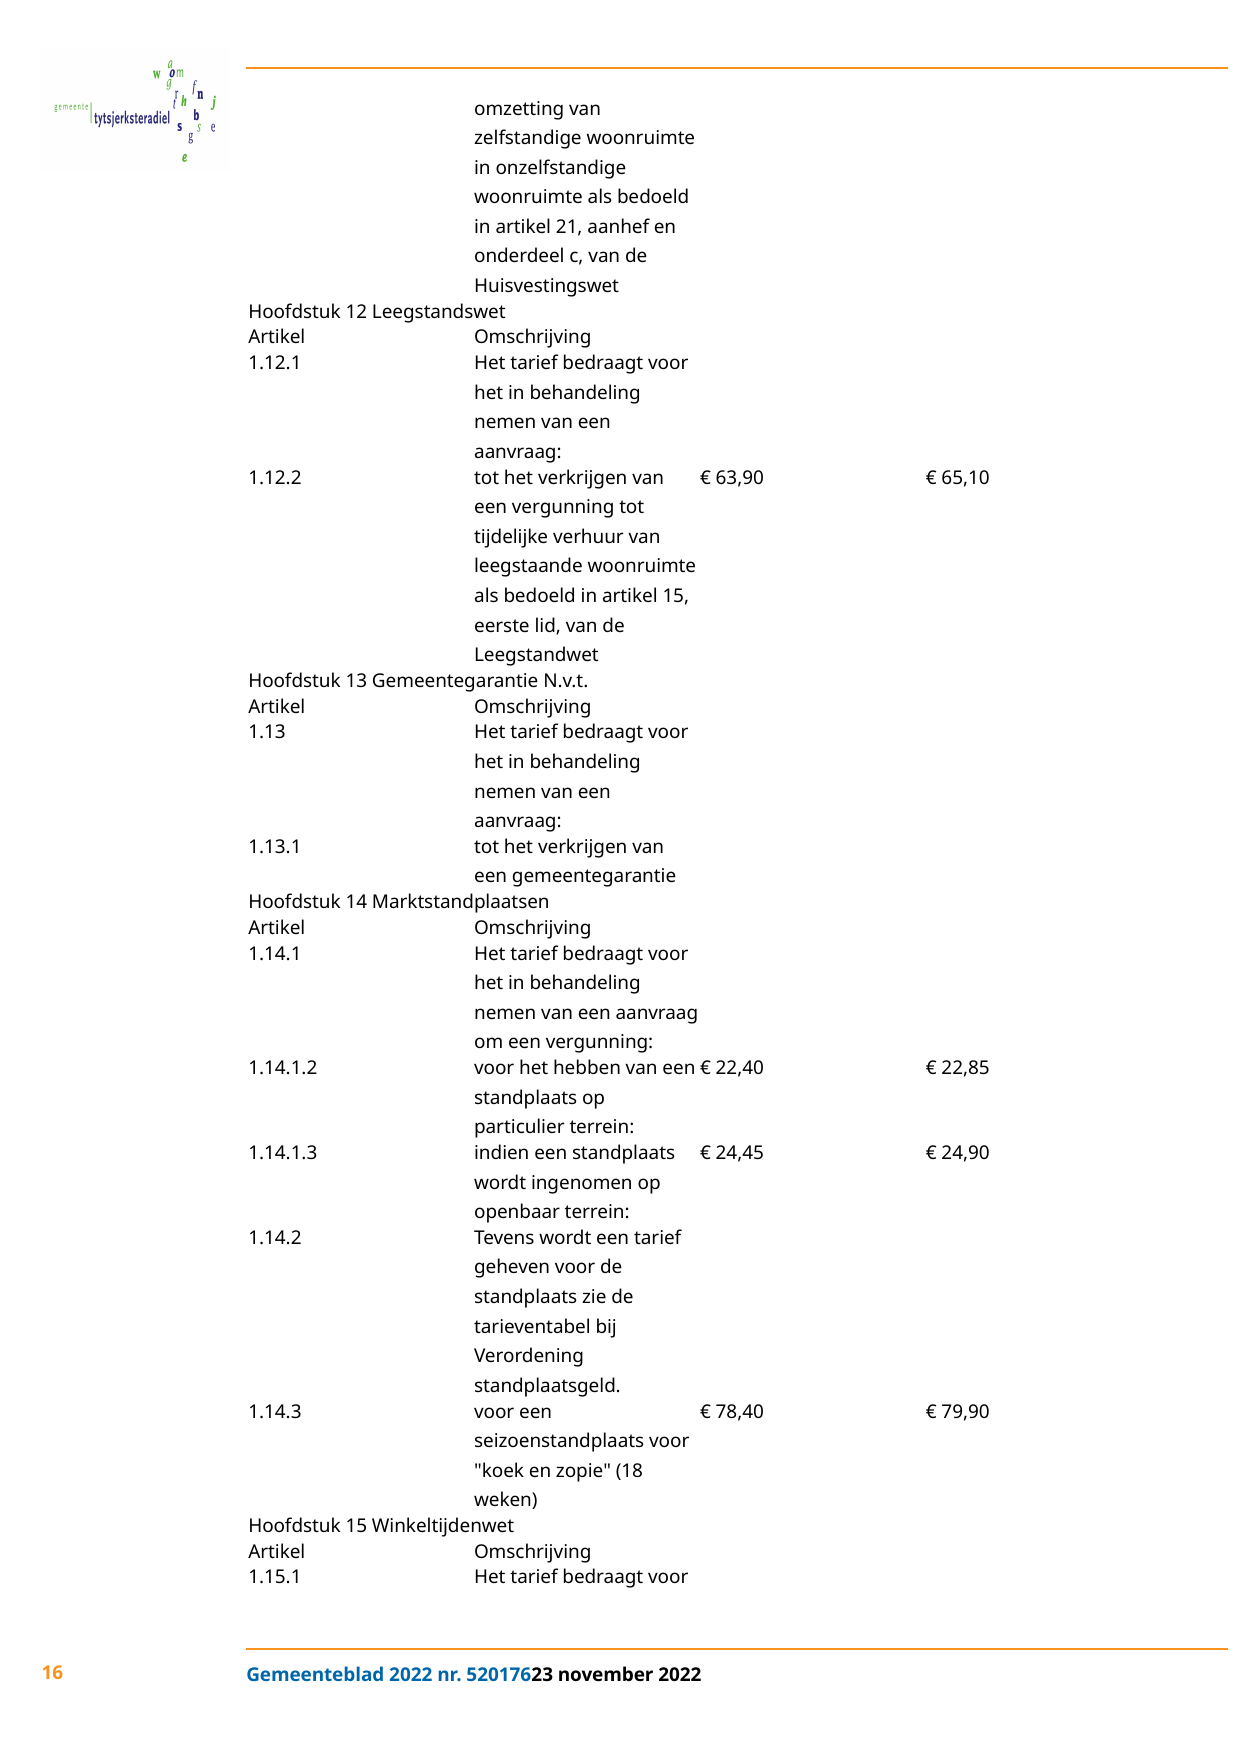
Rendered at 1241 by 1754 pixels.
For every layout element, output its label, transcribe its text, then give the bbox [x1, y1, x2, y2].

table_cell 1.15.1 [248, 1564, 474, 1589]
table_cell Artikel [248, 693, 474, 719]
table_cell [926, 940, 1152, 1054]
table_cell Het tarief bedraagt voor het in behandeling nemen van een aanvraag: [474, 719, 700, 833]
table_cell € 65,10 [926, 464, 1152, 667]
table_cell [700, 324, 926, 349]
table_cell voor een seizoenstandplaats voor "koek en zopie" (18 weken) [474, 1398, 700, 1512]
table_cell Omschrijving [474, 693, 700, 719]
table_cell 1.14.1.3 [248, 1139, 474, 1224]
table_cell Omschrijving [474, 914, 700, 940]
table_cell 1.14.3 [248, 1398, 474, 1512]
table_cell [926, 719, 1152, 833]
table_cell Omschrijving [474, 1538, 700, 1564]
table_cell [248, 95, 474, 298]
table_cell € 79,90 [926, 1398, 1152, 1512]
table_cell [700, 940, 926, 1054]
table_cell omzetting van zelfstandige woonruimte in onzelfstandige woonruimte als bedoeld in artikel 21, aanhef en onderdeel c, van de Huisvestingswet [474, 95, 700, 298]
table_cell 1.13.1 [248, 833, 474, 888]
table_cell Artikel [248, 1538, 474, 1564]
table_cell [926, 693, 1152, 719]
table_cell € 24,90 [926, 1139, 1152, 1224]
table_cell Artikel [248, 324, 474, 349]
table_cell [700, 1564, 926, 1589]
table_cell € 22,85 [926, 1054, 1152, 1139]
table_cell 1.13 [248, 719, 474, 833]
table_cell € 63,90 [700, 464, 926, 667]
table_cell [700, 693, 926, 719]
table_cell tot het verkrijgen van een vergunning tot tijdelijke verhuur van leegstaande woonruimte als bedoeld in artikel 15, eerste lid, van de Leegstandwet [474, 464, 700, 667]
picture [41, 47, 231, 172]
table_cell Artikel [248, 914, 474, 940]
table_cell [700, 719, 926, 833]
table_cell 1.12.1 [248, 350, 474, 464]
table_cell Hoofdstuk 15 Winkeltijdenwet [248, 1512, 1152, 1538]
table_cell 1.14.1.2 [248, 1054, 474, 1139]
table_cell Het tarief bedraagt voor [474, 1564, 700, 1589]
table_cell [926, 95, 1152, 298]
table_cell indien een standplaats wordt ingenomen op openbaar terrein: [474, 1139, 700, 1224]
table_cell Hoofdstuk 14 Marktstandplaatsen [248, 889, 1152, 914]
table_cell Omschrijving [474, 324, 700, 349]
table_cell voor het hebben van een standplaats op particulier terrein: [474, 1054, 700, 1139]
table_cell [926, 833, 1152, 888]
table_cell [700, 1224, 926, 1398]
table_cell € 22,40 [700, 1054, 926, 1139]
table_cell [700, 1538, 926, 1564]
table_cell [700, 914, 926, 940]
table_cell [926, 1564, 1152, 1589]
table_cell [926, 914, 1152, 940]
table_cell Tevens wordt een tarief geheven voor de standplaats zie de tarieventabel bij Verordening standplaatsgeld. [474, 1224, 700, 1398]
table_cell [926, 1224, 1152, 1398]
table_cell 1.12.2 [248, 464, 474, 667]
table_cell Het tarief bedraagt voor het in behandeling nemen van een aanvraag om een vergunning: [474, 940, 700, 1054]
table_cell 1.14.2 [248, 1224, 474, 1398]
table_cell 1.14.1 [248, 940, 474, 1054]
table_cell Hoofdstuk 12 Leegstandswet [248, 298, 1152, 324]
table_cell Hoofdstuk 13 Gemeentegarantie N.v.t. [248, 667, 1152, 693]
table_cell [700, 95, 926, 298]
table_cell [700, 833, 926, 888]
table_cell € 78,40 [700, 1398, 926, 1512]
table_cell [926, 1538, 1152, 1564]
table_cell € 24,45 [700, 1139, 926, 1224]
table_cell [926, 350, 1152, 464]
table_cell tot het verkrijgen van een gemeentegarantie [474, 833, 700, 888]
table_cell [700, 350, 926, 464]
table_cell [926, 324, 1152, 349]
table_cell Het tarief bedraagt voor het in behandeling nemen van een aanvraag: [474, 350, 700, 464]
